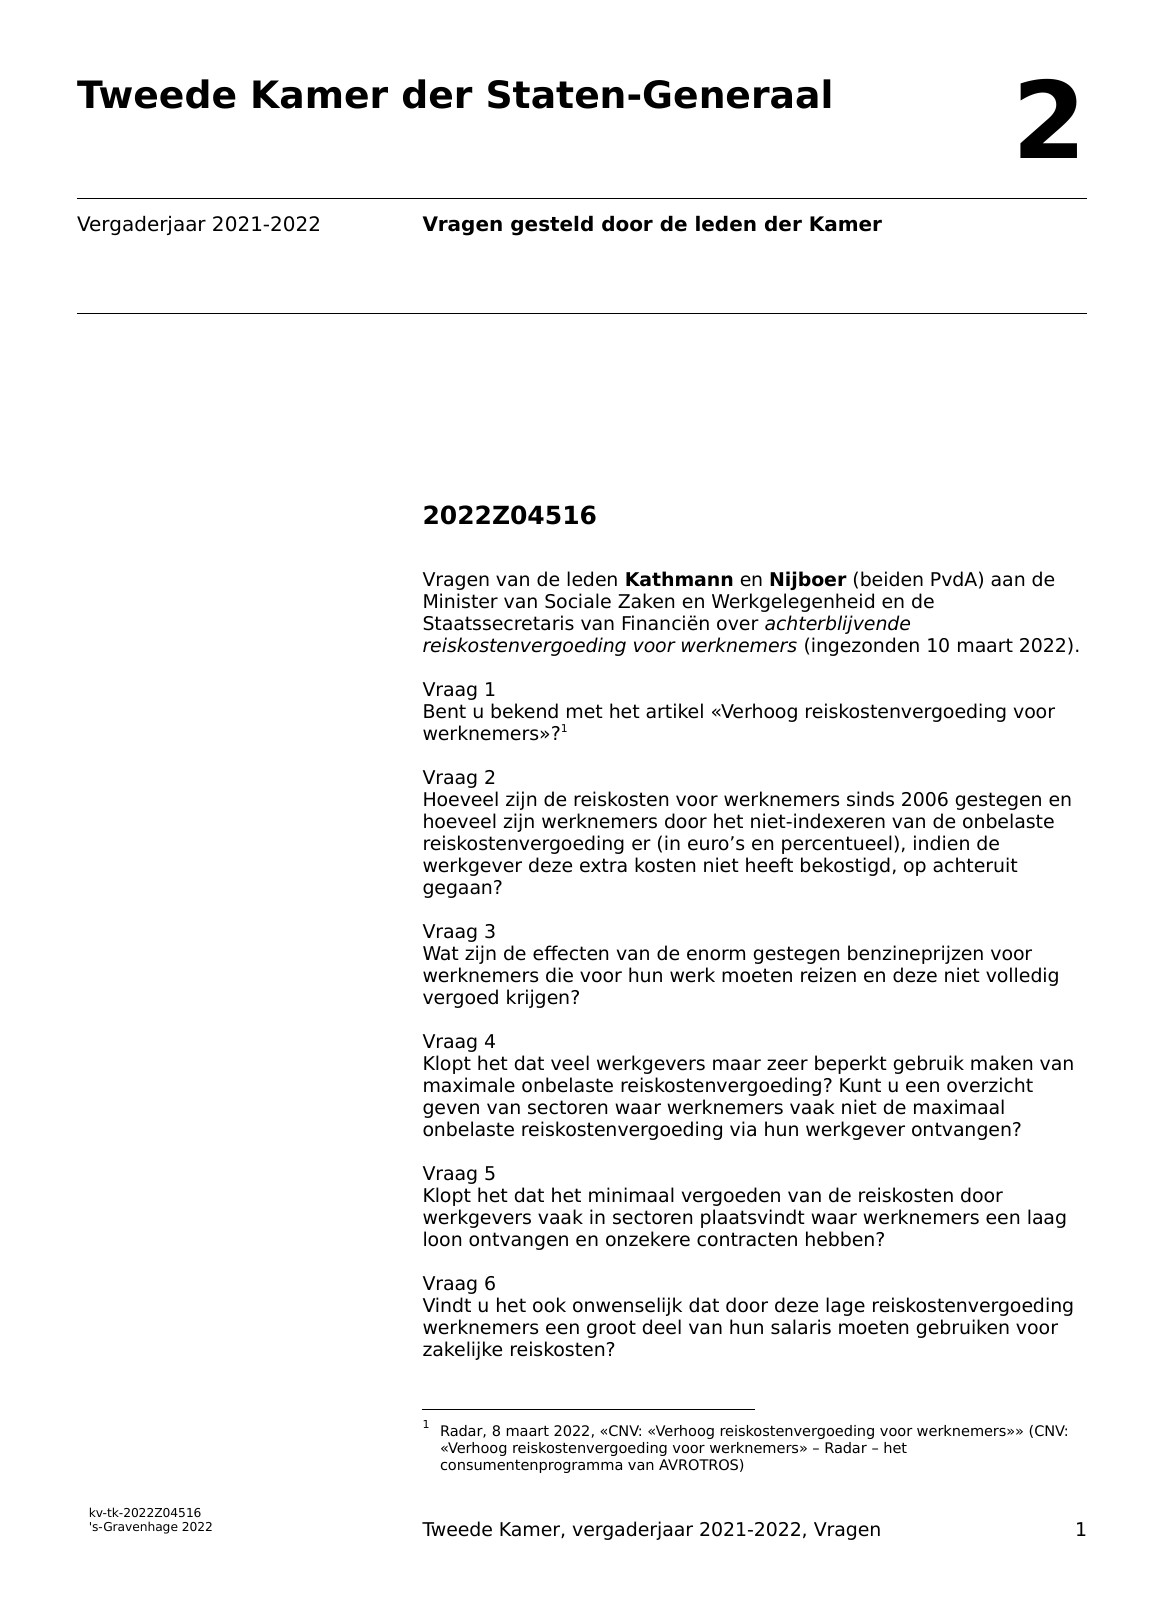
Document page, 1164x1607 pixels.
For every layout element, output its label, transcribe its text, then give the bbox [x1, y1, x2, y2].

text Radar, 8 maart 2022, «CNV: «Verhoog reiskostenvergoeding voor werknemers»» (CNV: «Verhoog reiskostenvergoeding voor werknemers» – Radar – het consumentenprogramma van AVROTROS) [422, 1418, 1087, 1474]
text kv-tk-2022Z04516 [88, 1506, 323, 1520]
table_header 2 [886, 59, 1087, 198]
text Vraag 1 [422, 679, 1087, 701]
text Wat zijn de effecten van de enorm gestegen benzineprijzen voor werknemers die voor hun werk moeten reizen en deze niet volledig vergoed krijgen? [422, 943, 1087, 1009]
text Bent u bekend met het artikel «Verhoog reiskostenvergoeding voor werknemers»? [422, 701, 1087, 745]
table_cell Vragen gesteld door de leden der Kamer [422, 199, 1087, 313]
text Klopt het dat het minimaal vergoeden van de reiskosten door werkgevers vaak in sectoren plaatsvindt waar werknemers een laag loon ontvangen en onzekere contracten hebben? [422, 1185, 1087, 1251]
text Hoeveel zijn de reiskosten voor werknemers sinds 2006 gestegen en hoeveel zijn werknemers door het niet-indexeren van de onbelaste reiskostenvergoeding er (in euro’s en percentueel), indien de werkgever deze extra kosten niet heeft bekostigd, op achteruit gegaan? [422, 789, 1087, 899]
text 's-Gravenhage 2022 [88, 1520, 323, 1534]
table_cell Vergaderjaar 2021-2022 [77, 199, 422, 313]
text Vraag 3 [422, 921, 1087, 943]
text Vindt u het ook onwenselijk dat door deze lage reiskostenvergoeding werknemers een groot deel van hun salaris moeten gebruiken voor zakelijke reiskosten? [422, 1295, 1087, 1361]
text 2022Z04516 [422, 501, 1087, 531]
text Vraag 6 [422, 1273, 1087, 1295]
text Vraag 2 [422, 767, 1087, 789]
text Klopt het dat veel werkgevers maar zeer beperkt gebruik maken van maximale onbelaste reiskostenvergoeding? Kunt u een overzicht geven van sectoren waar werknemers vaak niet de maximaal onbelaste reiskostenvergoeding via hun werkgever ontvangen? [422, 1053, 1087, 1141]
table_header Tweede Kamer der Staten-Generaal [77, 59, 886, 198]
text Vraag 5 [422, 1163, 1087, 1185]
text Vragen van de leden Kathmann en Nijboer (beiden PvdA) aan de Minister van Sociale Zaken en Werkgelegenheid en de Staatssecretaris van Financiën over achterblijvende reiskostenvergoeding voor werknemers (ingezonden 10 maart 2022). [422, 569, 1087, 657]
text Vraag 4 [422, 1031, 1087, 1053]
